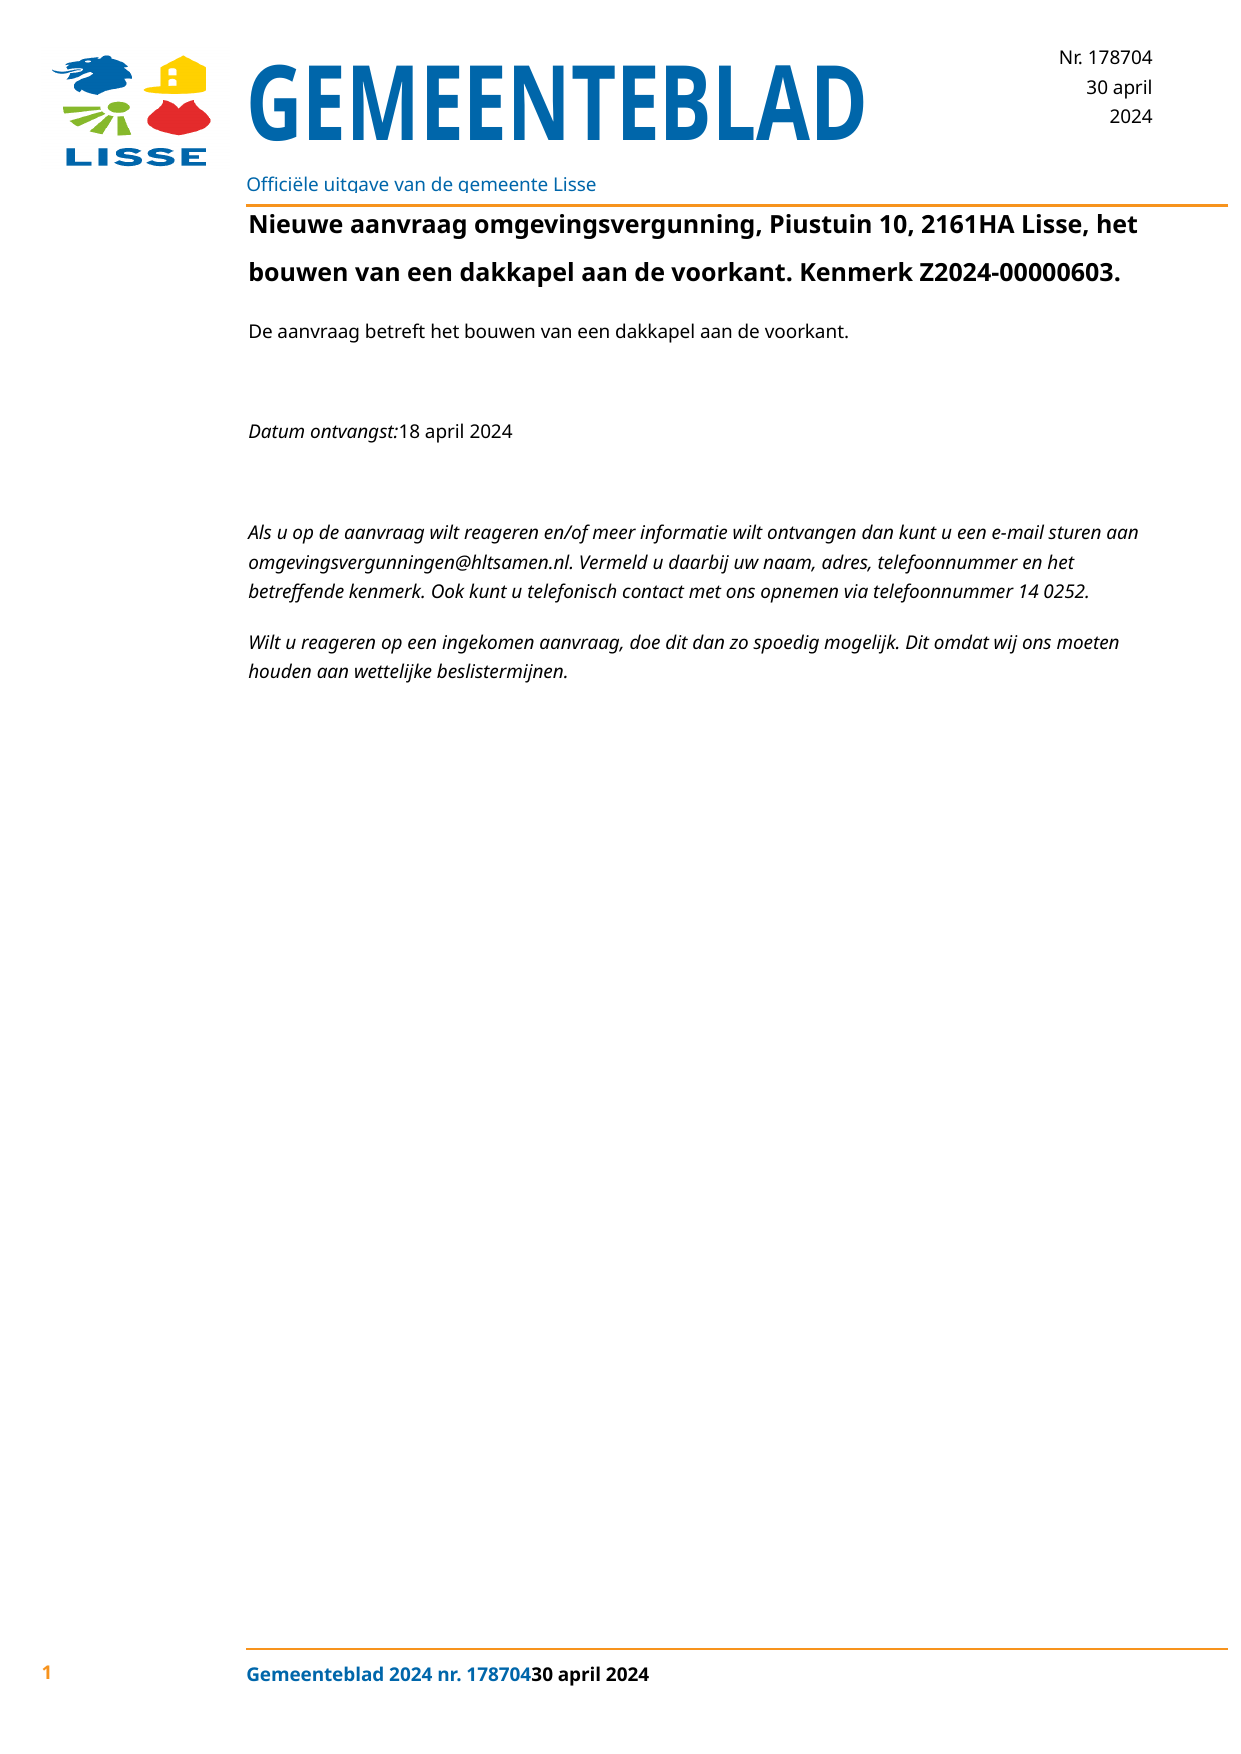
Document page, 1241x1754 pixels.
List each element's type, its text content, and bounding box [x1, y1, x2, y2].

text Nieuwe aanvraag omgevingsvergunning, Piustuin 10, 2161HA Lisse, het bouwen van een dakkapel aan de voorkant. Kenmerk Z2024-00000603. [248, 207, 1152, 288]
text Datum ontvangst:18 april 2024 [248, 419, 1152, 444]
text De aanvraag betreft het bouwen van een dakkapel aan de voorkant. [248, 318, 1152, 344]
text Als u op de aanvraag wilt reageren en/of meer informatie wilt ontvangen dan kunt u een e-mail sturen aan omgevingsvergunningen@hltsamen.nl. Vermeld u daarbij uw naam, adres, telefoonnummer en het betreffende kenmerk. Ook kunt u telefonisch contact met ons opnemen via telefoonnummer 14 0252. [248, 519, 1152, 604]
text Wilt u reageren op een ingekomen aanvraag, doe dit dan zo spoedig mogelijk. Dit omdat wij ons moeten houden aan wettelijke beslistermijnen. [248, 629, 1152, 684]
picture [41, 47, 231, 172]
